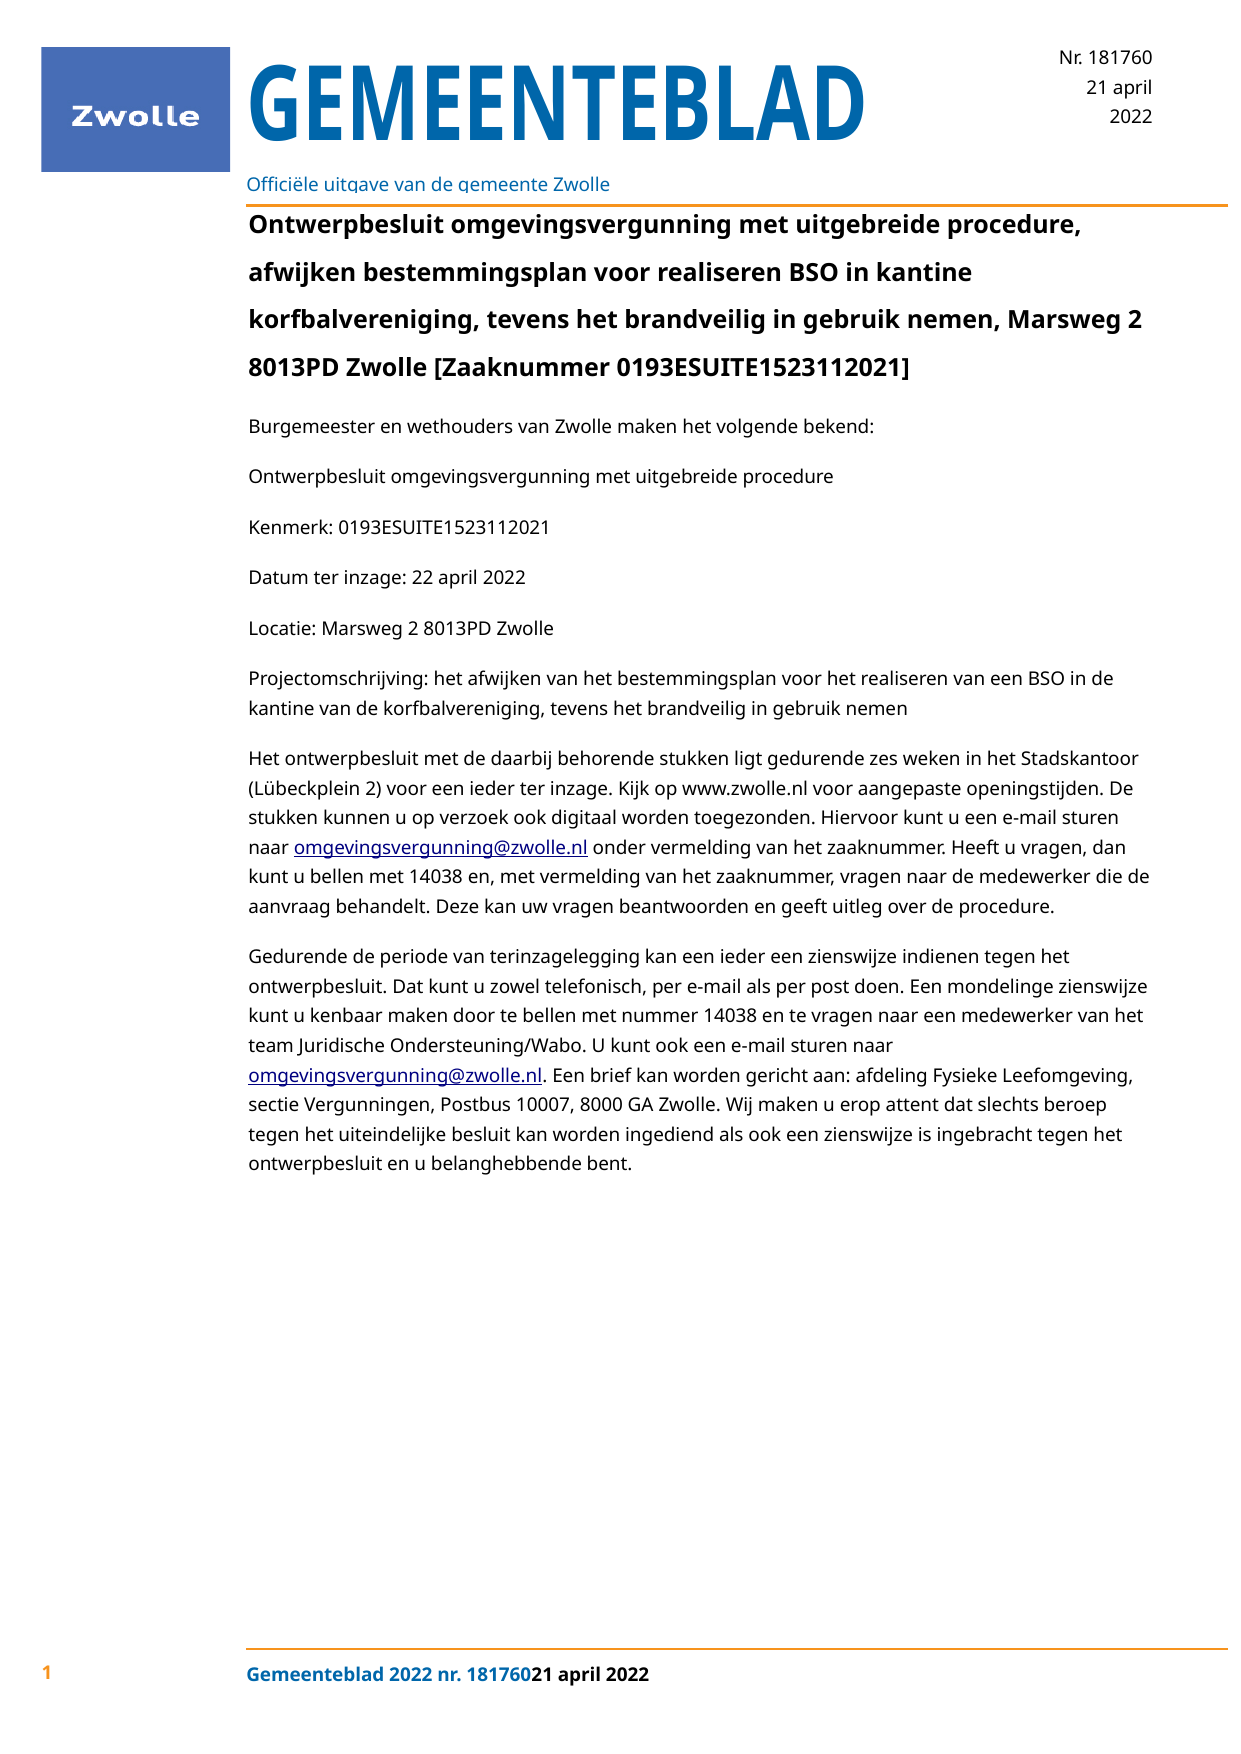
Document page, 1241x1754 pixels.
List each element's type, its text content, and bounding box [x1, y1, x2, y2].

text Burgemeester en wethouders van Zwolle maken het volgende bekend: [248, 413, 1152, 439]
text Gedurende de periode van terinzagelegging kan een ieder een zienswijze indienen tegen het ontwerpbesluit. Dat kunt u zowel telefonisch, per e-mail als per post doen. Een mondelinge zienswijze kunt u kenbaar maken door te bellen met nummer 14038 en te vragen naar een medewerker van het team Juridische Ondersteuning/Wabo. U kunt ook een e-mail sturen naar omgevingsvergunning@zwolle.nl. Een brief kan worden gericht aan: afdeling Fysieke Leefomgeving, sectie Vergunningen, Postbus 10007, 8000 GA Zwolle. Wij maken u erop attent dat slechts beroep tegen het uiteindelijke besluit kan worden ingediend als ook een zienswijze is ingebracht tegen het ontwerpbesluit en u belanghebbende bent. [248, 943, 1152, 1176]
text Ontwerpbesluit omgevingsvergunning met uitgebreide procedure, afwijken bestemmingsplan voor realiseren BSO in kantine korfbalvereniging, tevens het brandveilig in gebruik nemen, Marsweg 2 8013PD Zwolle [Zaaknummer 0193ESUITE1523112021] [248, 207, 1152, 384]
picture [41, 47, 231, 172]
text Kenmerk: 0193ESUITE1523112021 [248, 514, 1152, 540]
text Projectomschrijving: het afwijken van het bestemmingsplan voor het realiseren van een BSO in de kantine van de korfbalvereniging, tevens het brandveilig in gebruik nemen [248, 665, 1152, 721]
text Het ontwerpbesluit met de daarbij behorende stukken ligt gedurende zes weken in het Stadskantoor (Lübeckplein 2) voor een ieder ter inzage. Kijk op www.zwolle.nl voor aangepaste openingstijden. De stukken kunnen u op verzoek ook digitaal worden toegezonden. Hiervoor kunt u een e-mail sturen naar omgevingsvergunning@zwolle.nl onder vermelding van het zaaknummer. Heeft u vragen, dan kunt u bellen met 14038 en, met vermelding van het zaaknummer, vragen naar de medewerker die de aanvraag behandelt. Deze kan uw vragen beantwoorden en geeft uitleg over de procedure. [248, 745, 1152, 919]
text Ontwerpbesluit omgevingsvergunning met uitgebreide procedure [248, 463, 1152, 489]
text Locatie: Marsweg 2 8013PD Zwolle [248, 615, 1152, 641]
text Datum ter inzage: 22 april 2022 [248, 564, 1152, 590]
